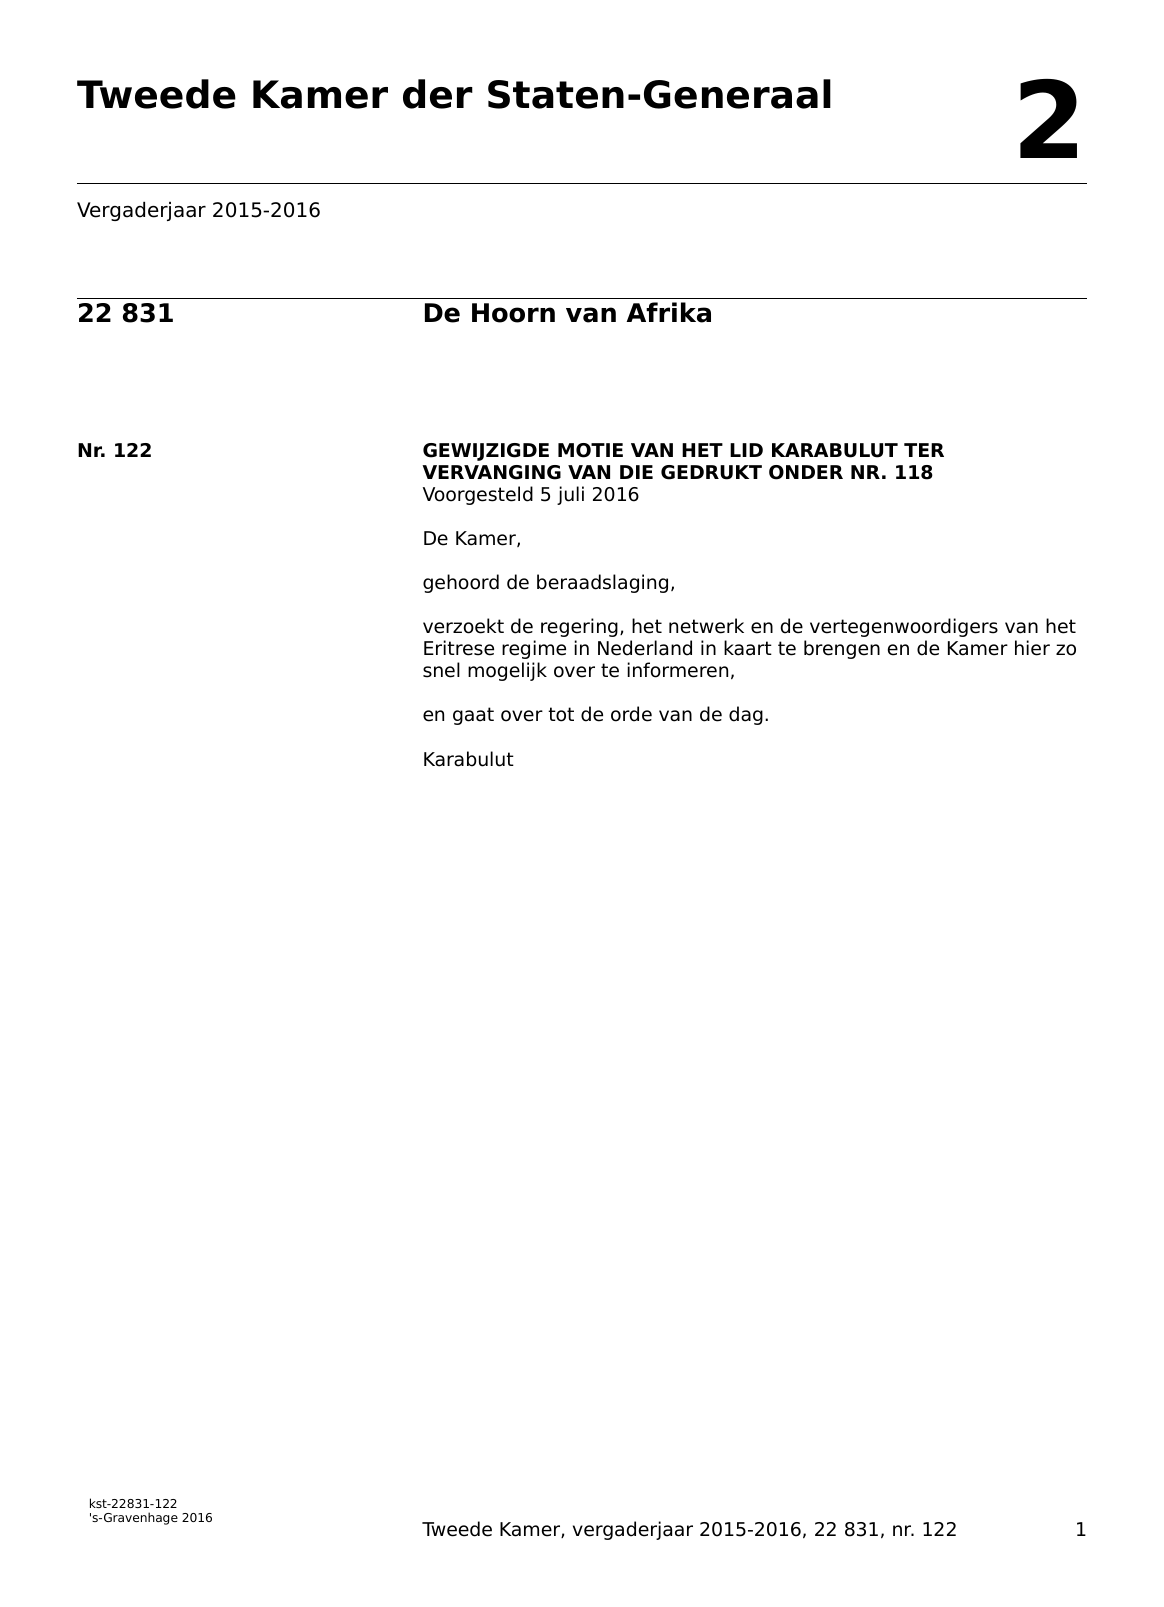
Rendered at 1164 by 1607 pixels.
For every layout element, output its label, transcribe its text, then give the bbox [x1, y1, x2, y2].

table_header Tweede Kamer der Staten-Generaal [77, 59, 886, 183]
text en gaat over tot de orde van de dag. [422, 704, 1087, 726]
subtitle 22 831 De Hoorn van Afrika [77, 299, 1087, 329]
table_header 2 [886, 59, 1087, 183]
text Voorgesteld 5 juli 2016 [422, 484, 1087, 506]
text Karabulut [422, 748, 1087, 770]
text 's-Gravenhage 2016 [88, 1511, 323, 1525]
table_cell Vergaderjaar 2015-2016 [77, 184, 1087, 298]
text verzoekt de regering, het netwerk en de vertegenwoordigers van het Eritrese regime in Nederland in kaart te brengen en de Kamer hier zo snel mogelijk over te informeren, [422, 616, 1087, 682]
text De Kamer, [422, 528, 1087, 550]
subtitle Nr. 122 GEWIJZIGDE MOTIE VAN HET LID KARABULUT TER VERVANGING VAN DIE GEDRUKT ONDER NR. 118 [77, 440, 1087, 484]
text gehoord de beraadslaging, [422, 572, 1087, 594]
text kst-22831-122 [88, 1497, 323, 1511]
